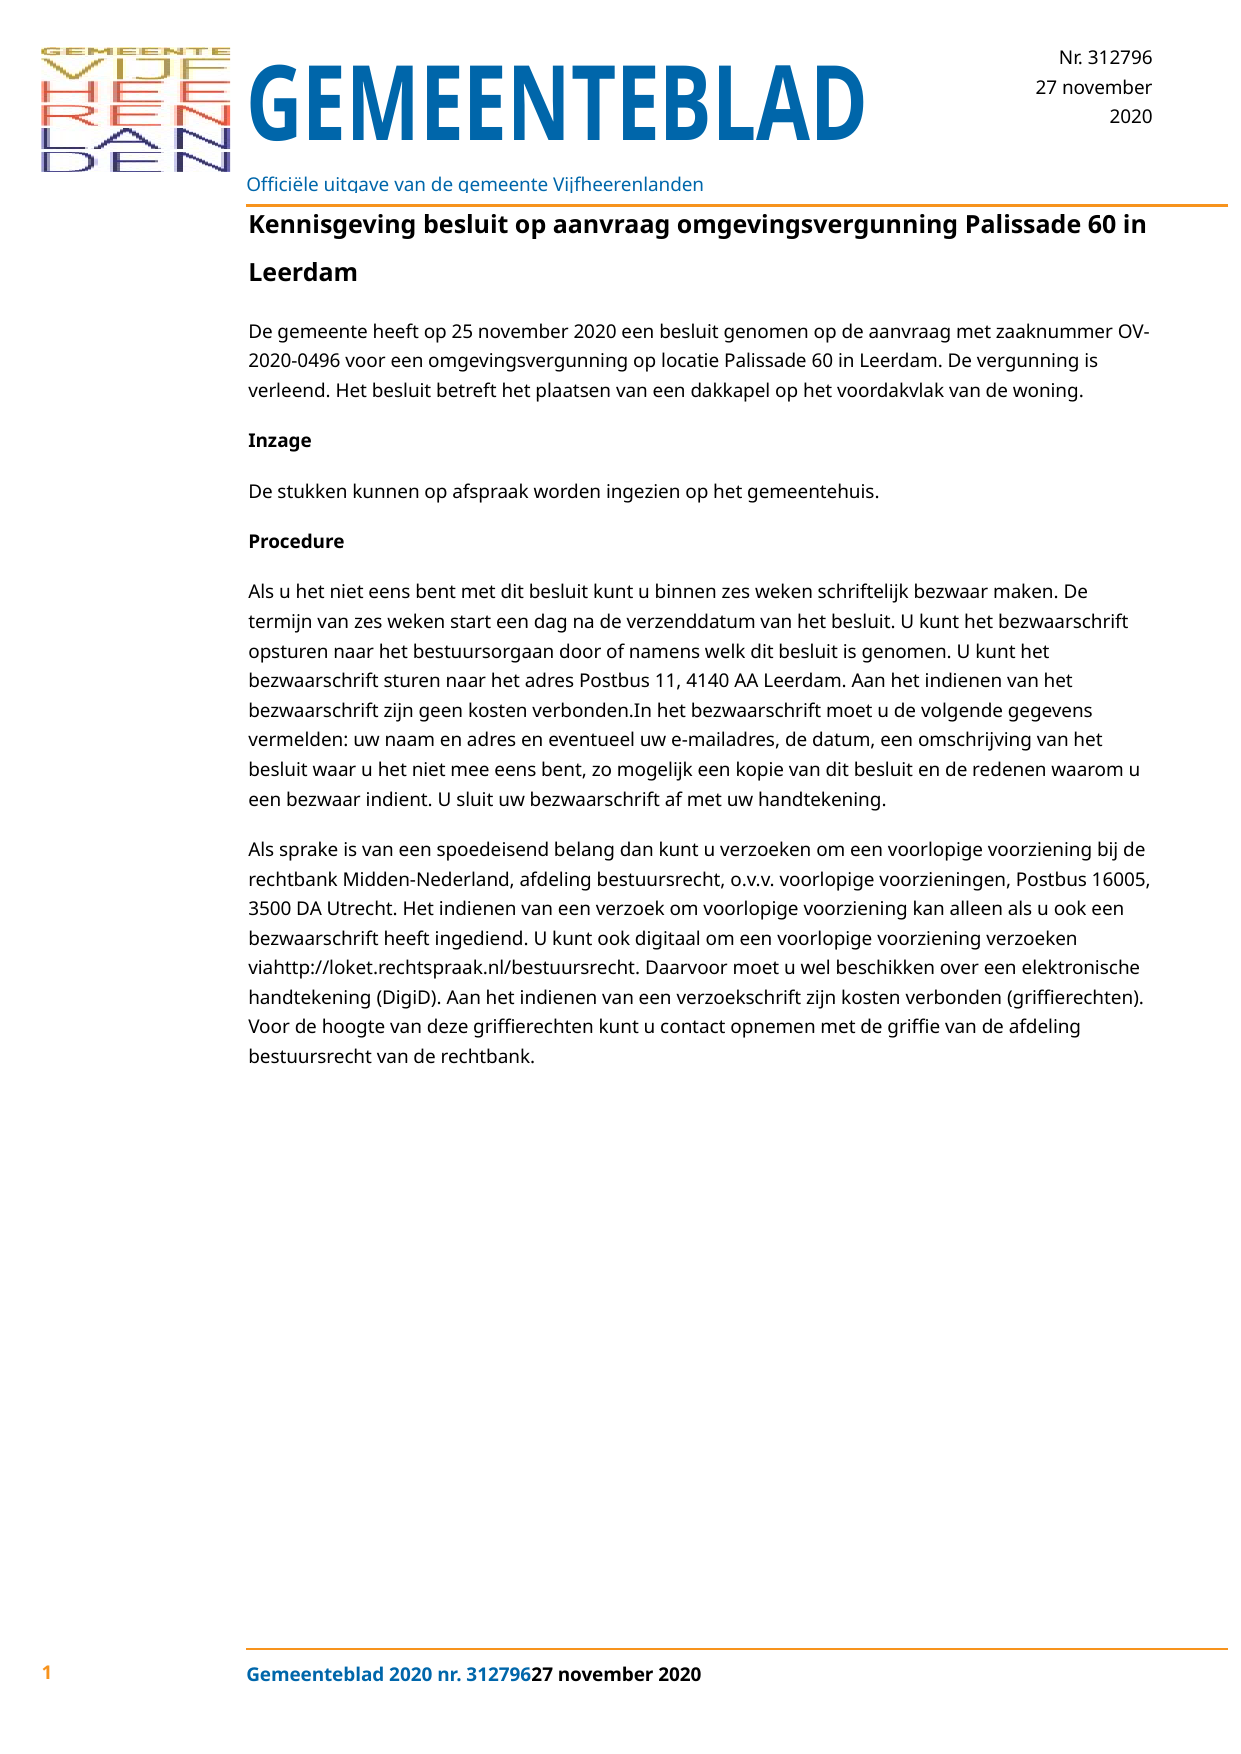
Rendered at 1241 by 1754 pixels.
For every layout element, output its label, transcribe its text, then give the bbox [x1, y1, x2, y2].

text Procedure [248, 528, 1152, 554]
text Als u het niet eens bent met dit besluit kunt u binnen zes weken schriftelijk bezwaar maken. De termijn van zes weken start een dag na de verzenddatum van het besluit. U kunt het bezwaarschrift opsturen naar het bestuursorgaan door of namens welk dit besluit is genomen. U kunt het bezwaarschrift sturen naar het adres Postbus 11, 4140 AA Leerdam. Aan het indienen van het bezwaarschrift zijn geen kosten verbonden.In het bezwaarschrift moet u de volgende gegevens vermelden: uw naam en adres en eventueel uw e-mailadres, de datum, een omschrijving van het besluit waar u het niet mee eens bent, zo mogelijk een kopie van dit besluit en de redenen waarom u een bezwaar indient. U sluit uw bezwaarschrift af met uw handtekening. [248, 579, 1152, 812]
text De gemeente heeft op 25 november 2020 een besluit genomen op de aanvraag met zaaknummer OV-2020-0496 voor een omgevingsvergunning op locatie Palissade 60 in Leerdam. De vergunning is verleend. Het besluit betreft het plaatsen van een dakkapel op het voordakvlak van de woning. [248, 318, 1152, 403]
text Inzage [248, 427, 1152, 453]
text Kennisgeving besluit op aanvraag omgevingsvergunning Palissade 60 in Leerdam [248, 207, 1152, 288]
picture [41, 47, 231, 172]
text Als sprake is van een spoedeisend belang dan kunt u verzoeken om een voorlopige voorziening bij de rechtbank Midden-Nederland, afdeling bestuursrecht, o.v.v. voorlopige voorzieningen, Postbus 16005, 3500 DA Utrecht. Het indienen van een verzoek om voorlopige voorziening kan alleen als u ook een bezwaarschrift heeft ingediend. U kunt ook digitaal om een voorlopige voorziening verzoeken viahttp://loket.rechtspraak.nl/bestuursrecht. Daarvoor moet u wel beschikken over een elektronische handtekening (DigiD). Aan het indienen van een verzoekschrift zijn kosten verbonden (griffierechten). Voor de hoogte van deze griffierechten kunt u contact opnemen met de griffie van de afdeling bestuursrecht van de rechtbank. [248, 836, 1152, 1069]
text De stukken kunnen op afspraak worden ingezien op het gemeentehuis. [248, 478, 1152, 504]
